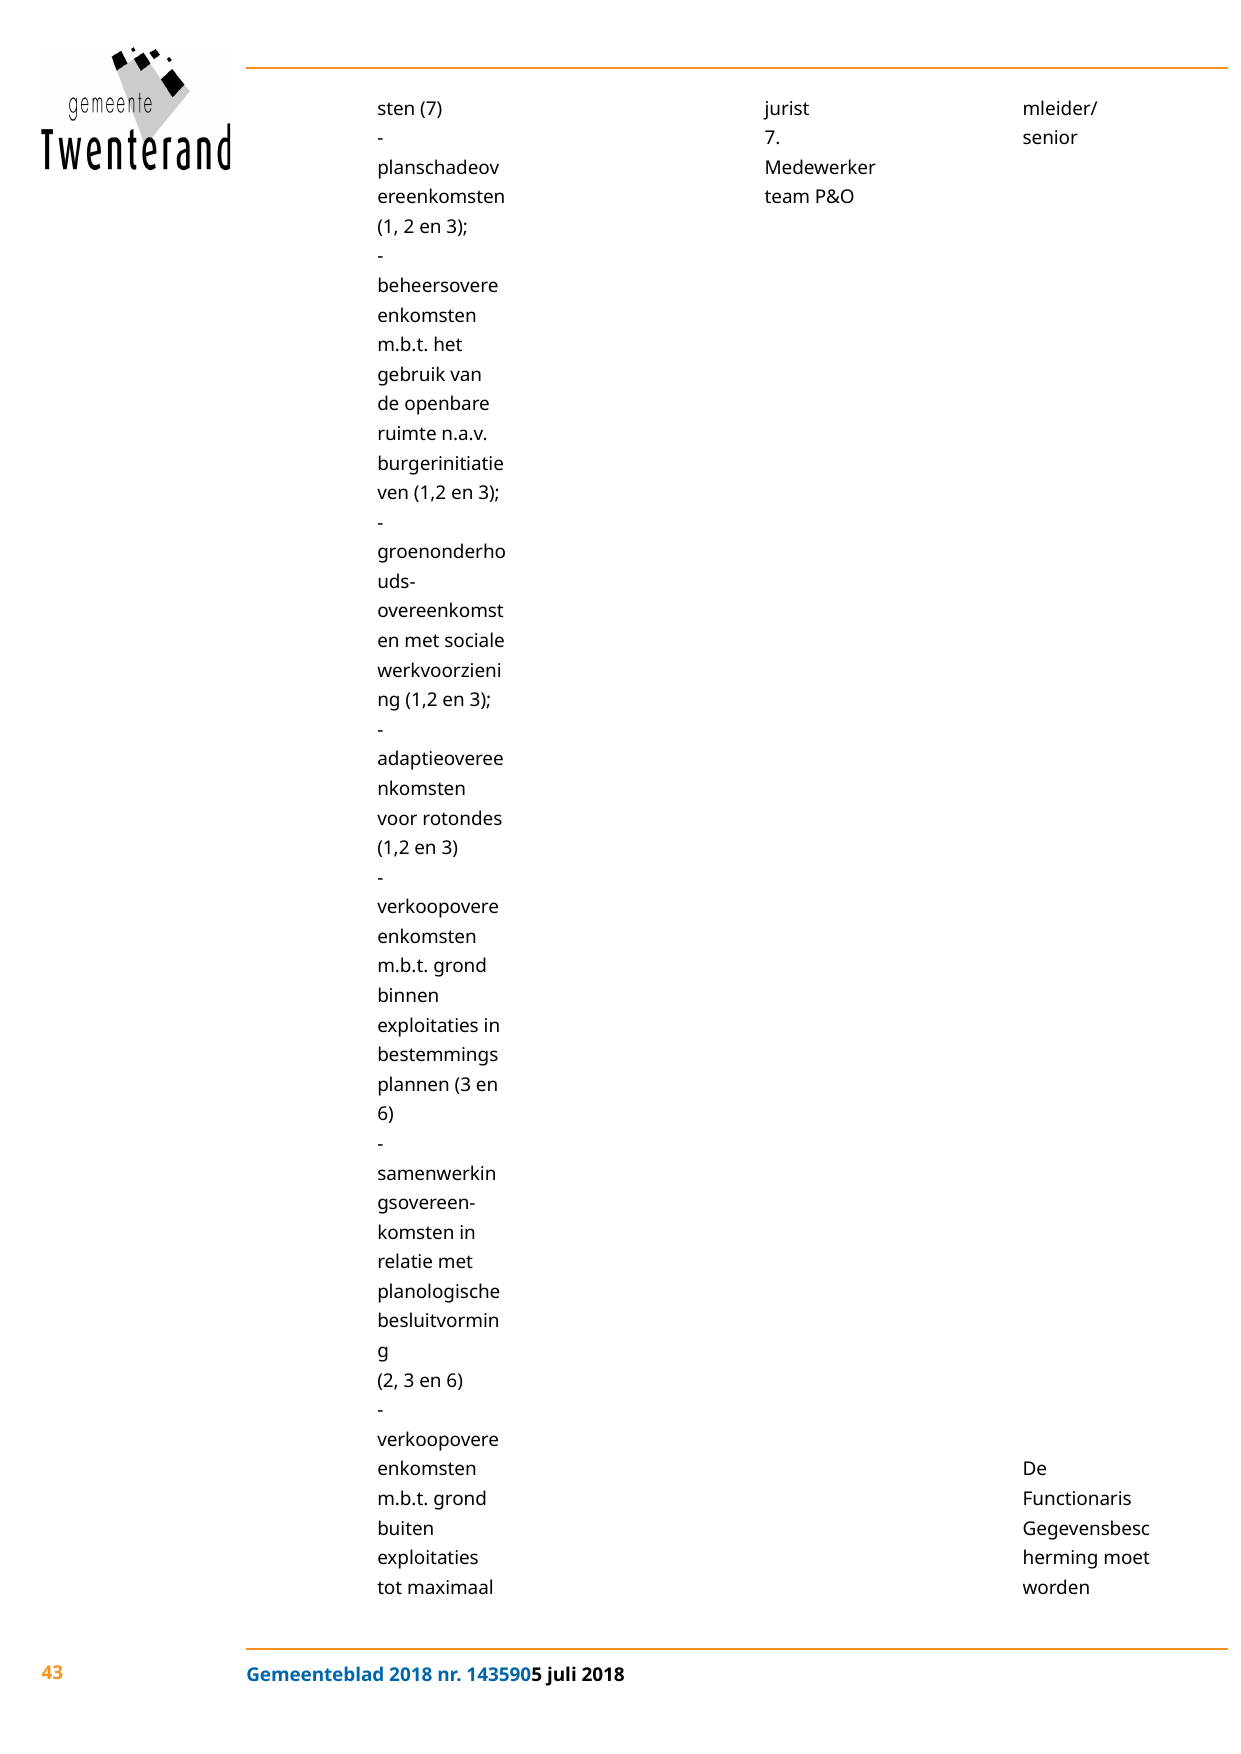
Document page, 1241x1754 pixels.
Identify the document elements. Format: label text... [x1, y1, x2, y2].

table_cell mleider/ senior De Functionaris Gegevensbescherming moet worden [1023, 95, 1152, 1600]
table_cell [635, 95, 764, 1600]
table_cell [506, 95, 635, 1600]
table_cell sten (7) - planschadeovereenkomsten (1, 2 en 3); - beheersovereenkomsten m.b.t. het gebruik van de openbare ruimte n.a.v. burgerinitiatieven (1,2 en 3); - groenonderhouds-overeenkomsten met sociale werkvoorziening (1,2 en 3); - adaptieovereenkomsten voor rotondes (1,2 en 3) - verkoopovereenkomsten m.b.t. grond binnen exploitaties in bestemmingsplannen (3 en 6) - samenwerkingsovereen- komsten in relatie met planologische besluitvorming (2, 3 en 6) - verkoopovereenkomsten m.b.t. grond buiten exploitaties tot maximaal [377, 95, 506, 1600]
picture [41, 47, 231, 172]
table_cell jurist 7. Medewerker team P&O [764, 95, 893, 1600]
table_cell [894, 95, 1022, 1600]
table_cell [248, 95, 377, 1600]
